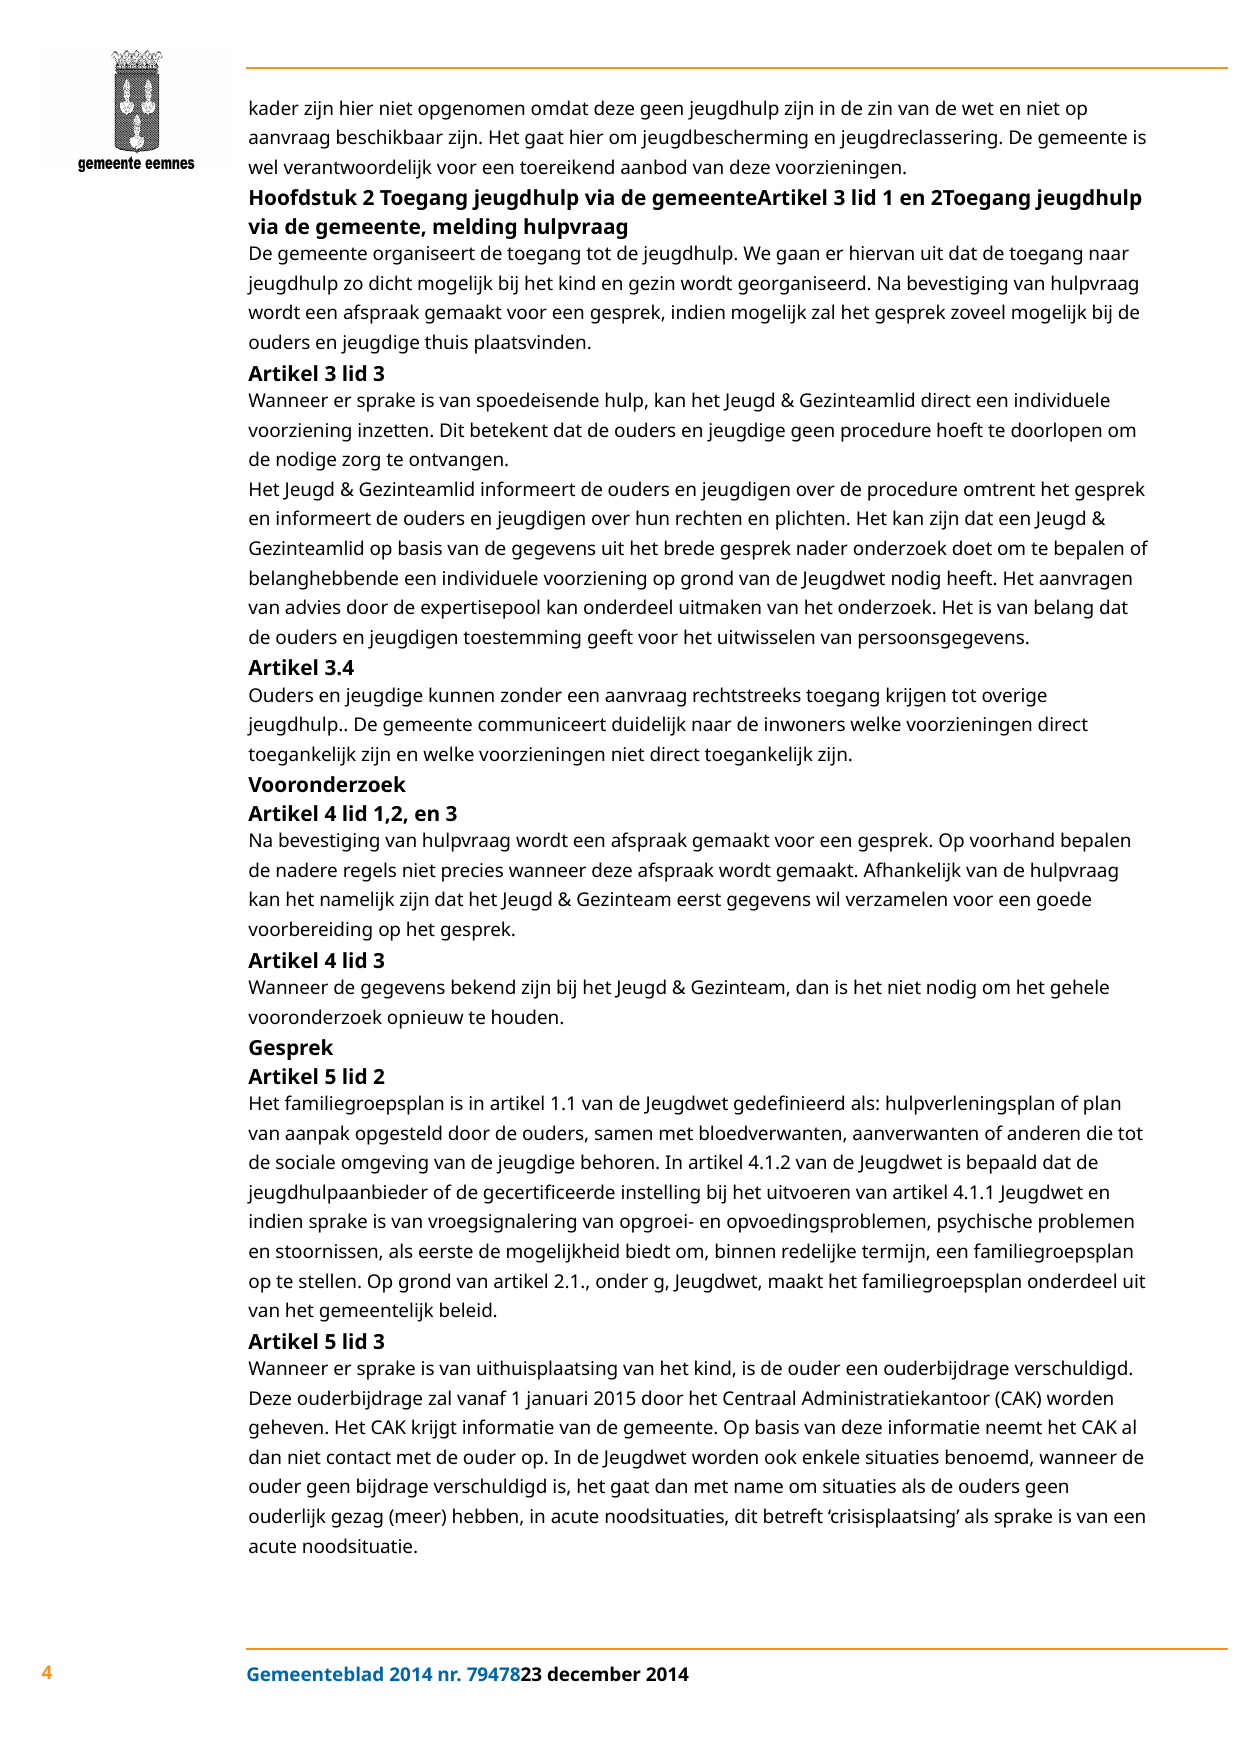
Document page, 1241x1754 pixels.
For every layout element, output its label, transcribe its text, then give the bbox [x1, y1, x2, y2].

text Het familiegroepsplan is in artikel 1.1 van de Jeugdwet gedefinieerd als: hulpverleningsplan of plan van aanpak opgesteld door de ouders, samen met bloedverwanten, aanverwanten of anderen die tot de sociale omgeving van de jeugdige behoren. In artikel 4.1.2 van de Jeugdwet is bepaald dat de jeugdhulpaanbieder of de gecertificeerde instelling bij het uitvoeren van artikel 4.1.1 Jeugdwet en indien sprake is van vroegsignalering van opgroei- en opvoedingsproblemen, psychische problemen en stoornissen, als eerste de mogelijkheid biedt om, binnen redelijke termijn, een familiegroepsplan op te stellen. Op grond van artikel 2.1., onder g, Jeugdwet, maakt het familiegroepsplan onderdeel uit van het gemeentelijk beleid. [248, 1090, 1152, 1323]
text Artikel 4 lid 1,2, en 3 [248, 799, 1152, 827]
text Het Jeugd & Gezinteamlid informeert de ouders en jeugdigen over de procedure omtrent het gesprek en informeert de ouders en jeugdigen over hun rechten en plichten. Het kan zijn dat een Jeugd & Gezinteamlid op basis van de gegevens uit het brede gesprek nader onderzoek doet om te bepalen of belanghebbende een individuele voorziening op grond van de Jeugdwet nodig heeft. Het aanvragen van advies door de expertisepool kan onderdeel uitmaken van het onderzoek. Het is van belang dat de ouders en jeugdigen toestemming geeft voor het uitwisselen van persoonsgegevens. [248, 476, 1152, 649]
text De gemeente organiseert de toegang tot de jeugdhulp. We gaan er hiervan uit dat de toegang naar jeugdhulp zo dicht mogelijk bij het kind en gezin wordt georganiseerd. Na bevestiging van hulpvraag wordt een afspraak gemaakt voor een gesprek, indien mogelijk zal het gesprek zoveel mogelijk bij de ouders en jeugdige thuis plaatsvinden. [248, 240, 1152, 355]
text Ouders en jeugdige kunnen zonder een aanvraag rechtstreeks toegang krijgen tot overige jeugdhulp.. De gemeente communiceert duidelijk naar de inwoners welke voorzieningen direct toegankelijk zijn en welke voorzieningen niet direct toegankelijk zijn. [248, 682, 1152, 767]
text Artikel 3 lid 3 [248, 359, 1152, 387]
text Wanneer er sprake is van uithuisplaatsing van het kind, is de ouder een ouderbijdrage verschuldigd. Deze ouderbijdrage zal vanaf 1 januari 2015 door het Centraal Administratiekantoor (CAK) worden geheven. Het CAK krijgt informatie van de gemeente. Op basis van deze informatie neemt het CAK al dan niet contact met de ouder op. In de Jeugdwet worden ook enkele situaties benoemd, wanneer de ouder geen bijdrage verschuldigd is, het gaat dan met name om situaties als de ouders geen ouderlijk gezag (meer) hebben, in acute noodsituaties, dit betreft ‘crisisplaatsing’ als sprake is van een acute noodsituatie. [248, 1355, 1152, 1559]
text Na bevestiging van hulpvraag wordt een afspraak gemaakt voor een gesprek. Op voorhand bepalen de nadere regels niet precies wanneer deze afspraak wordt gemaakt. Afhankelijk van de hulpvraag kan het namelijk zijn dat het Jeugd & Gezinteam eerst gegevens wil verzamelen voor een goede voorbereiding op het gesprek. [248, 827, 1152, 942]
text Wanneer er sprake is van spoedeisende hulp, kan het Jeugd & Gezinteamlid direct een individuele voorziening inzetten. Dit betekent dat de ouders en jeugdige geen procedure hoeft te doorlopen om de nodige zorg te ontvangen. [248, 387, 1152, 472]
text Artikel 5 lid 3 [248, 1327, 1152, 1355]
picture [41, 47, 231, 172]
text Hoofdstuk 2 Toegang jeugdhulp via de gemeenteArtikel 3 lid 1 en 2Toegang jeugdhulp via de gemeente, melding hulpvraag [248, 183, 1152, 240]
text Wanneer de gegevens bekend zijn bij het Jeugd & Gezinteam, dan is het niet nodig om het gehele vooronderzoek opnieuw te houden. [248, 974, 1152, 1029]
text Gesprek [248, 1033, 1152, 1062]
text kader zijn hier niet opgenomen omdat deze geen jeugdhulp zijn in de zin van de wet en niet op aanvraag beschikbaar zijn. Het gaat hier om jeugdbescherming en jeugdreclassering. De gemeente is wel verantwoordelijk voor een toereikend aanbod van deze voorzieningen. [248, 95, 1152, 180]
text Artikel 3.4 [248, 653, 1152, 682]
text Artikel 5 lid 2 [248, 1062, 1152, 1090]
text Vooronderzoek [248, 771, 1152, 799]
text Artikel 4 lid 3 [248, 946, 1152, 974]
